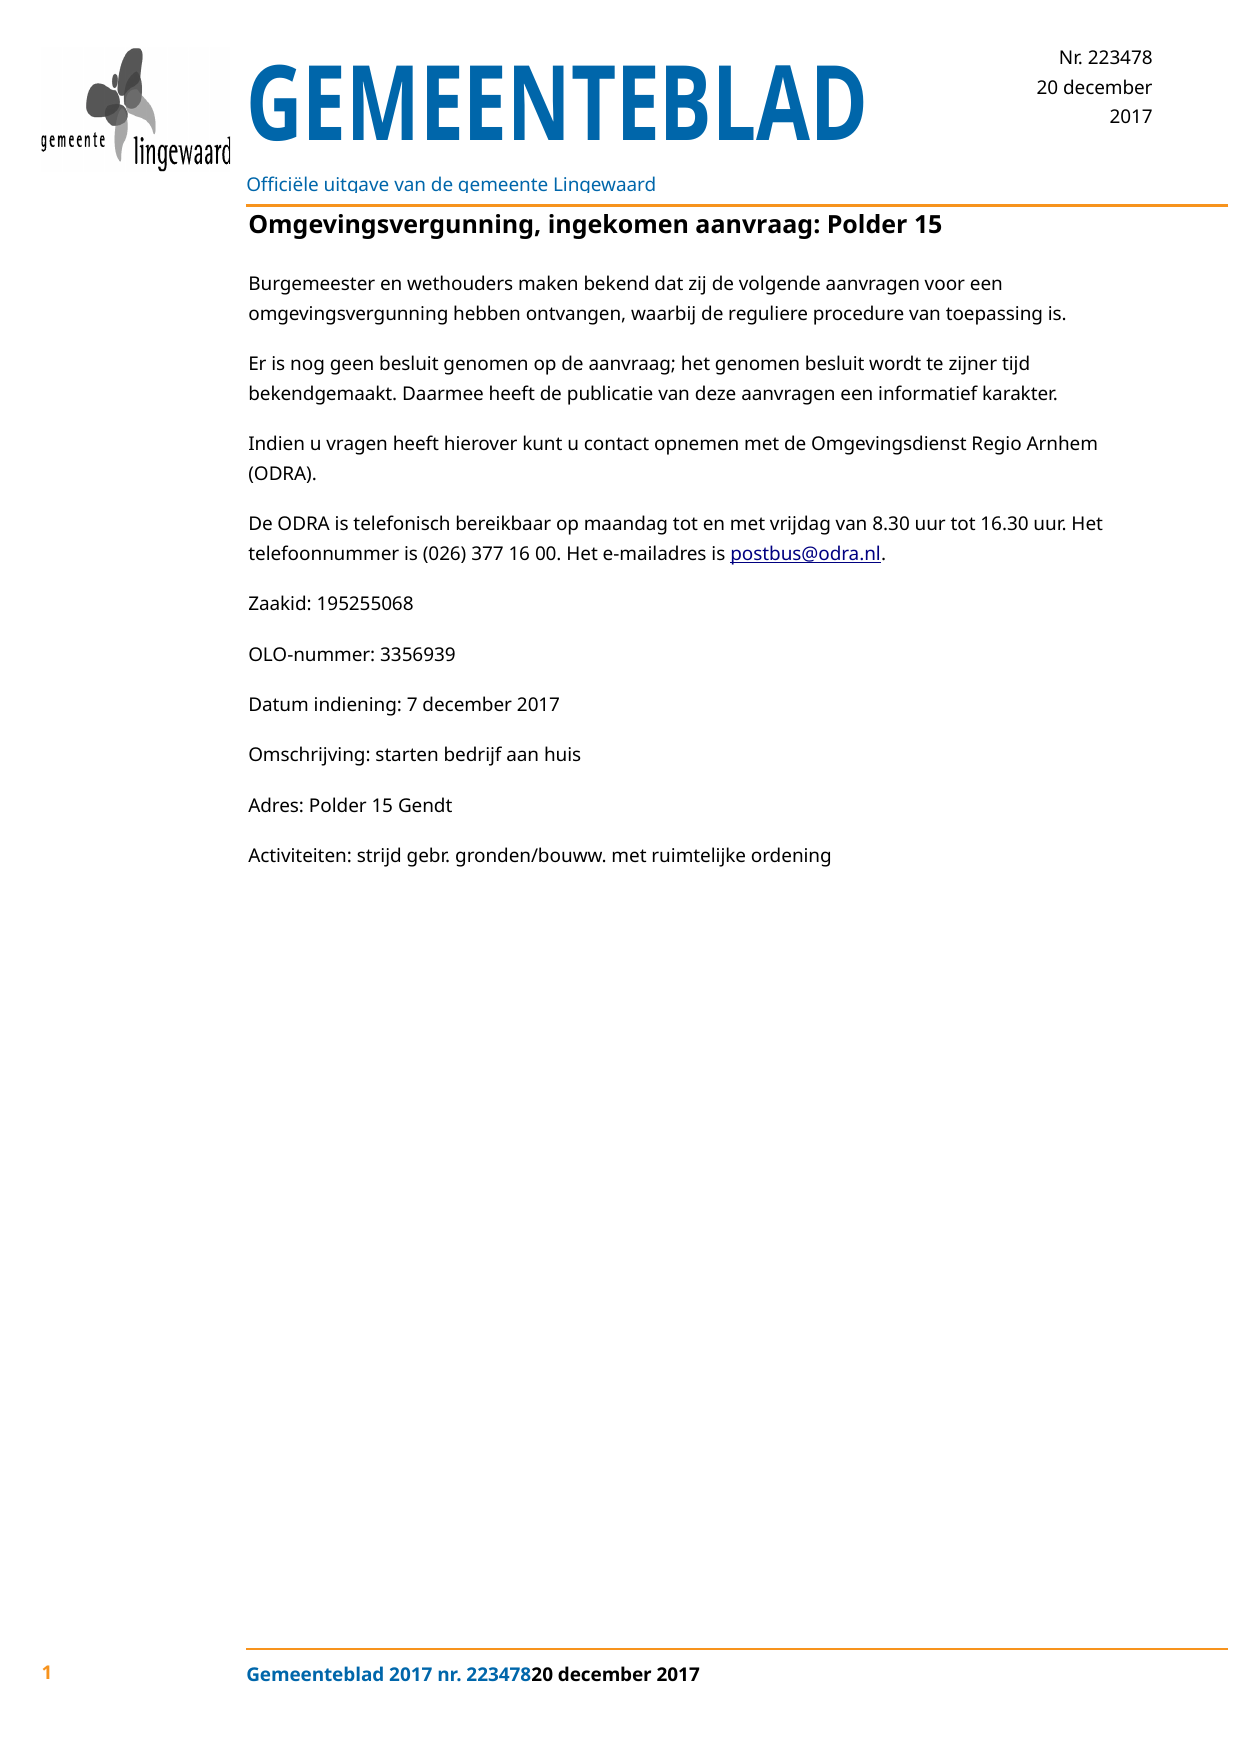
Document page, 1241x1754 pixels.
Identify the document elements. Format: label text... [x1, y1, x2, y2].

text Omschrijving: starten bedrijf aan huis [248, 742, 1152, 767]
text Adres: Polder 15 Gendt [248, 792, 1152, 818]
text Indien u vragen heeft hierover kunt u contact opnemen met de Omgevingsdienst Regio Arnhem (ODRA). [248, 430, 1152, 486]
text Zaakid: 195255068 [248, 590, 1152, 616]
text Burgemeester en wethouders maken bekend dat zij de volgende aanvragen voor een omgevingsvergunning hebben ontvangen, waarbij de reguliere procedure van toepassing is. [248, 270, 1152, 326]
text Datum indiening: 7 december 2017 [248, 691, 1152, 717]
picture [41, 47, 231, 172]
text Er is nog geen besluit genomen op de aanvraag; het genomen besluit wordt te zijner tijd bekendgemaakt. Daarmee heeft de publicatie van deze aanvragen een informatief karakter. [248, 350, 1152, 406]
text De ODRA is telefonisch bereikbaar op maandag tot en met vrijdag van 8.30 uur tot 16.30 uur. Het telefoonnummer is (026) 377 16 00. Het e-mailadres is postbus@odra.nl. [248, 510, 1152, 566]
text Activiteiten: strijd gebr. gronden/bouww. met ruimtelijke ordening [248, 842, 1152, 868]
text Omgevingsvergunning, ingekomen aanvraag: Polder 15 [248, 207, 1152, 241]
text OLO-nummer: 3356939 [248, 641, 1152, 666]
